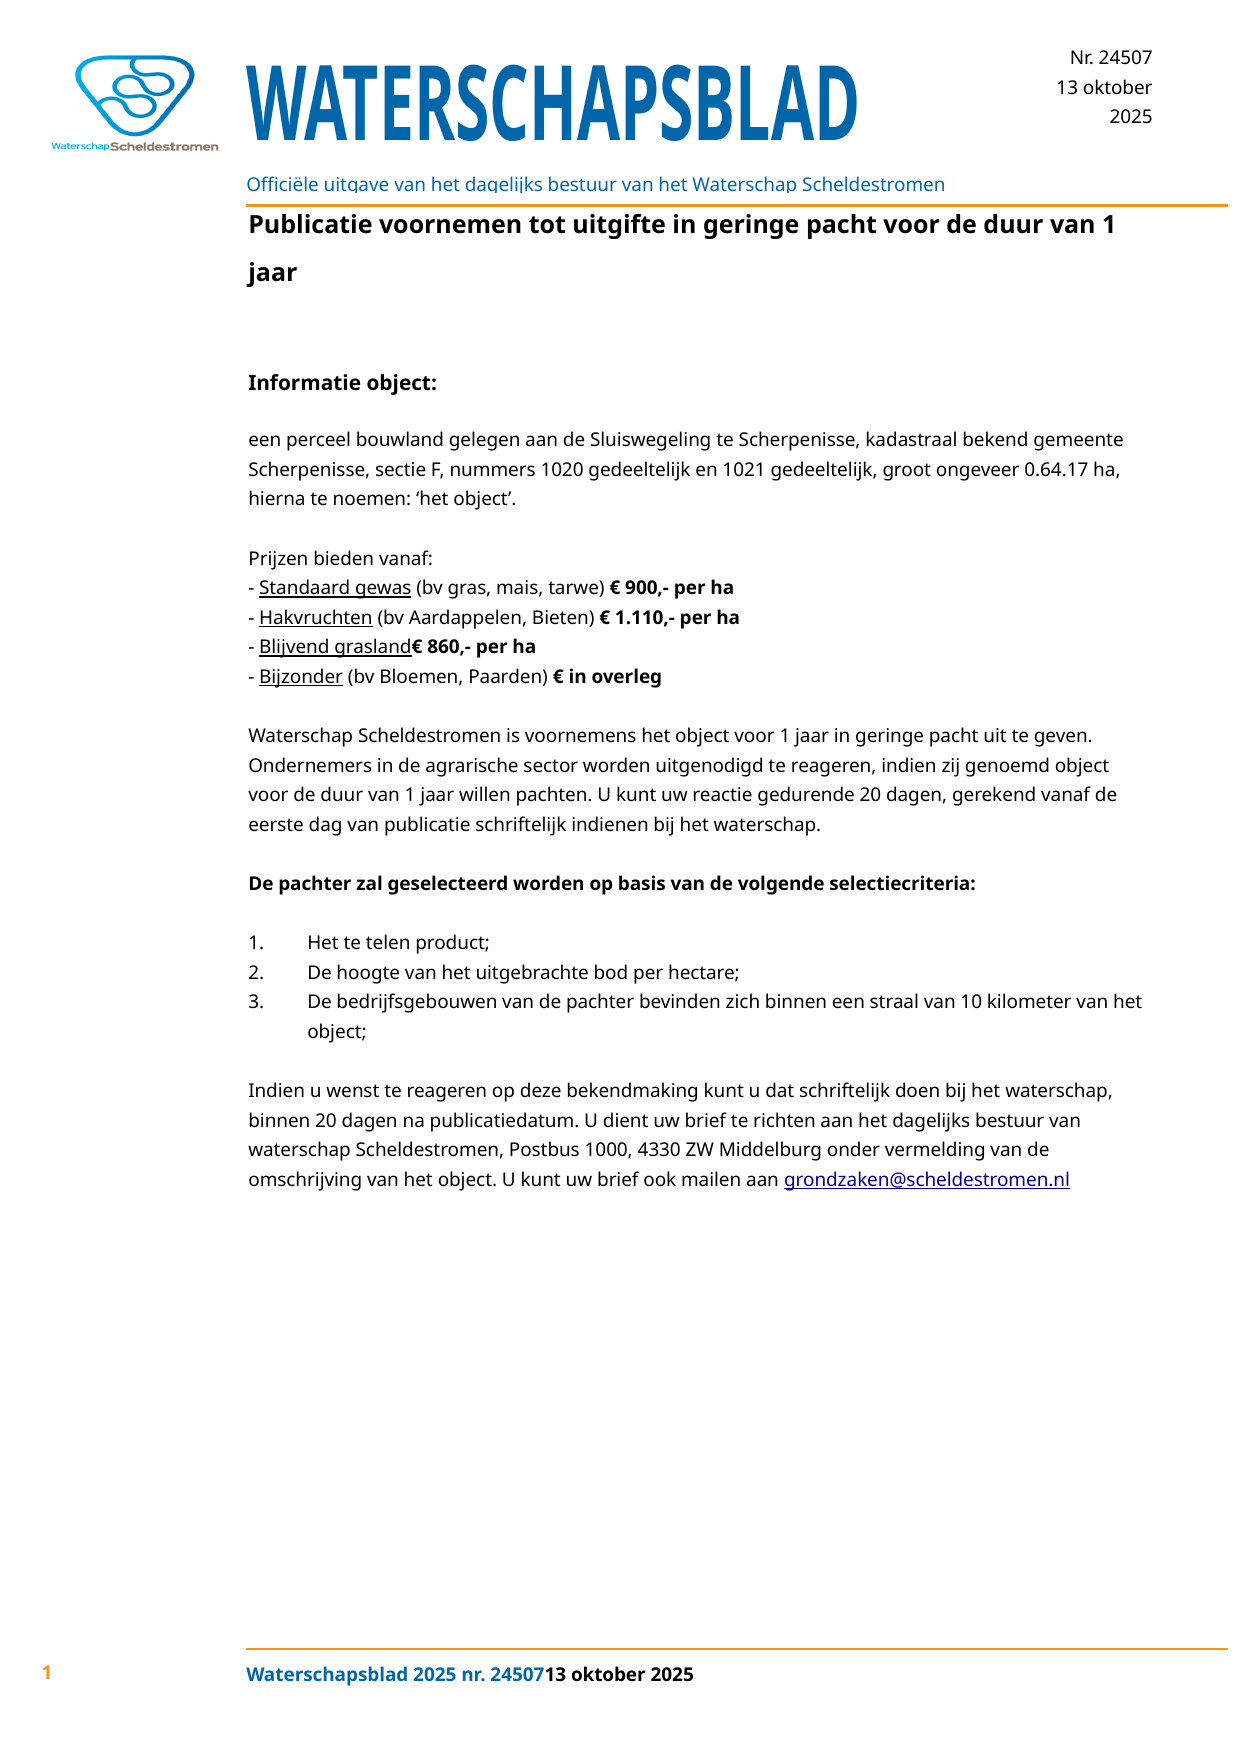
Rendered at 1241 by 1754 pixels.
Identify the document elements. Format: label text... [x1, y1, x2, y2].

text een perceel bouwland gelegen aan de Sluiswegeling te Scherpenisse, kadastraal bekend gemeente Scherpenisse, sectie F, nummers 1020 gedeeltelijk en 1021 gedeeltelijk, groot ongeveer 0.64.17 ha, hierna te noemen: ‘het object’. [248, 426, 1152, 511]
text - Standaard gewas (bv gras, mais, tarwe) € 900,- per ha [248, 574, 1152, 600]
picture [41, 47, 231, 172]
list De bedrijfsgebouwen van de pachter bevinden zich binnen een straal van 10 kilometer van het object; [248, 988, 1152, 1044]
text - Hakvruchten (bv Aardappelen, Bieten) € 1.110,- per ha [248, 604, 1152, 629]
text Informatie object: [248, 368, 1152, 397]
text Publicatie voornemen tot uitgifte in geringe pacht voor de duur van 1 jaar [248, 207, 1152, 288]
text Waterschap Scheldestromen is voornemens het object voor 1 jaar in geringe pacht uit te geven. Ondernemers in de agrarische sector worden uitgenodigd te reageren, indien zij genoemd object voor de duur van 1 jaar willen pachten. U kunt uw reactie gedurende 20 dagen, gerekend vanaf de eerste dag van publicatie schriftelijk indienen bij het waterschap. [248, 722, 1152, 837]
list Het te telen product; [248, 929, 1152, 955]
text Indien u wenst te reageren op deze bekendmaking kunt u dat schriftelijk doen bij het waterschap, binnen 20 dagen na publicatiedatum. U dient uw brief te richten aan het dagelijks bestuur van waterschap Scheldestromen, Postbus 1000, 4330 ZW Middelburg onder vermelding van de omschrijving van het object. U kunt uw brief ook mailen aan grondzaken@scheldestromen.nl [248, 1077, 1152, 1192]
text - Blijvend grasland€ 860,- per ha [248, 633, 1152, 659]
text - Bijzonder (bv Bloemen, Paarden) € in overleg [248, 663, 1152, 689]
text Prijzen bieden vanaf: [248, 545, 1152, 570]
list De hoogte van het uitgebrachte bod per hectare; [248, 959, 1152, 984]
text De pachter zal geselecteerd worden op basis van de volgende selectiecriteria: [248, 870, 1152, 896]
